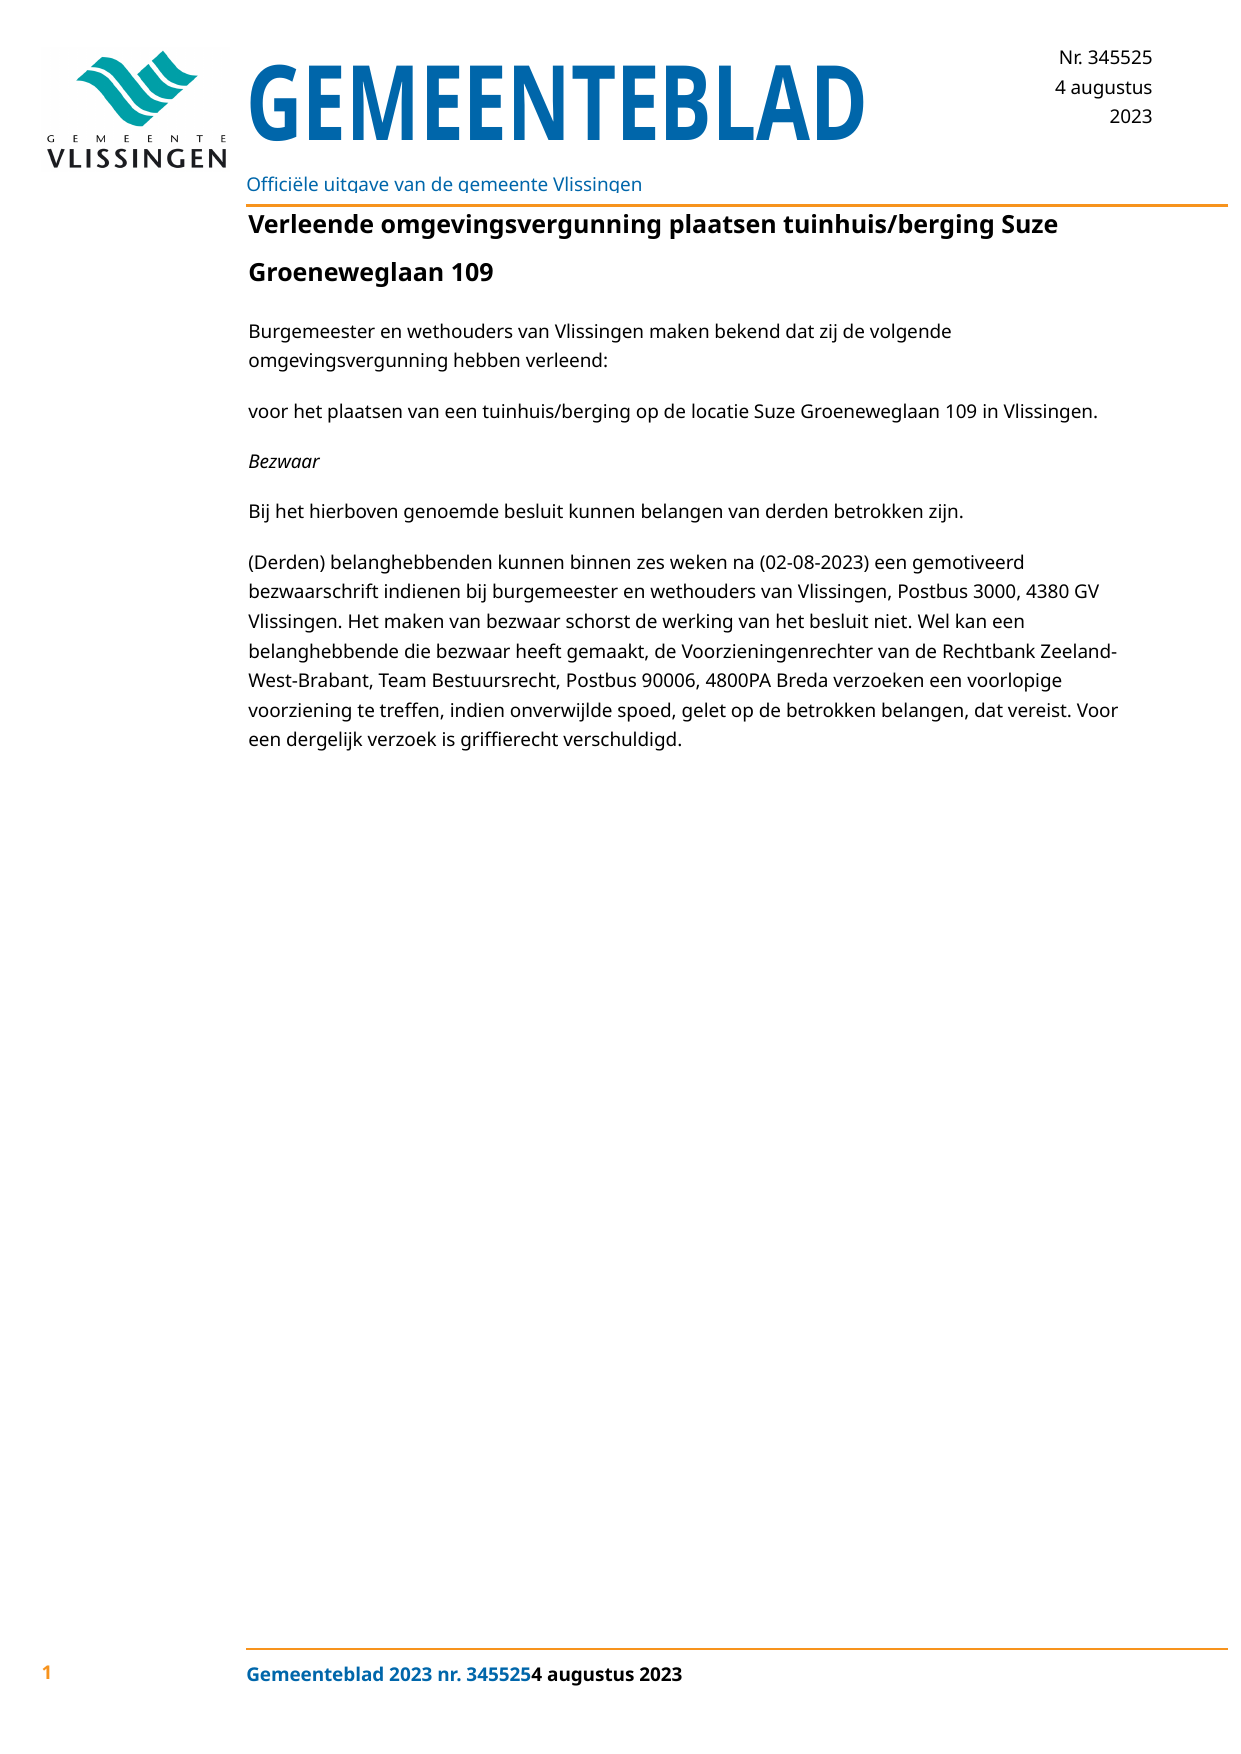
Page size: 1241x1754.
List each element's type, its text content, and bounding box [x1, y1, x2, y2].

text Verleende omgevingsvergunning plaatsen tuinhuis/berging Suze Groeneweglaan 109 [248, 207, 1152, 288]
text Bij het hierboven genoemde besluit kunnen belangen van derden betrokken zijn. [248, 499, 1152, 524]
picture [41, 47, 231, 172]
text voor het plaatsen van een tuinhuis/berging op de locatie Suze Groeneweglaan 109 in Vlissingen. [248, 398, 1152, 424]
text Burgemeester en wethouders van Vlissingen maken bekend dat zij de volgende omgevingsvergunning hebben verleend: [248, 318, 1152, 373]
text Bezwaar [248, 448, 1152, 474]
text (Derden) belanghebbenden kunnen binnen zes weken na (02-08-2023) een gemotiveerd bezwaarschrift indienen bij burgemeester en wethouders van Vlissingen, Postbus 3000, 4380 GV Vlissingen. Het maken van bezwaar schorst de werking van het besluit niet. Wel kan een belanghebbende die bezwaar heeft gemaakt, de Voorzieningenrechter van de Rechtbank Zeeland-West-Brabant, Team Bestuursrecht, Postbus 90006, 4800PA Breda verzoeken een voorlopige voorziening te treffen, indien onverwijlde spoed, gelet op de betrokken belangen, dat vereist. Voor een dergelijk verzoek is griffierecht verschuldigd. [248, 549, 1152, 752]
